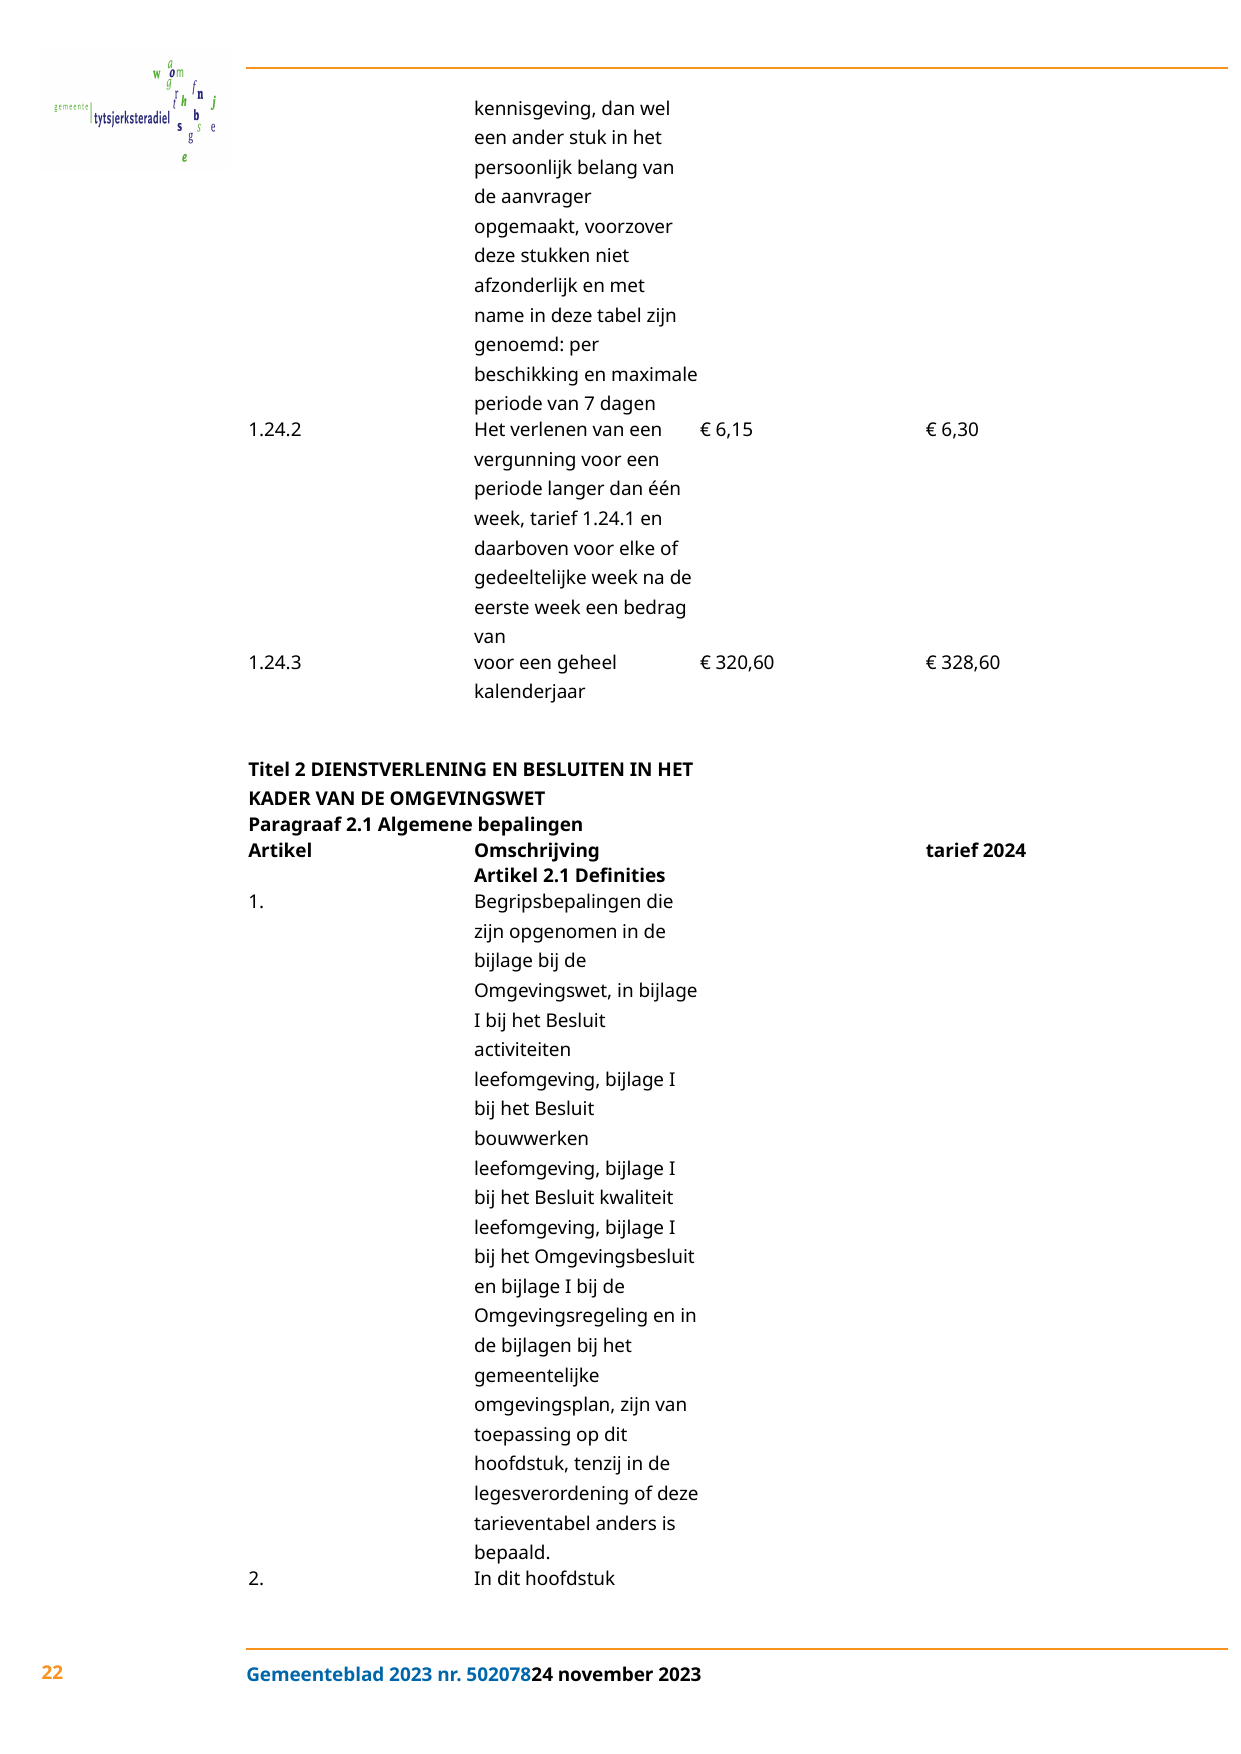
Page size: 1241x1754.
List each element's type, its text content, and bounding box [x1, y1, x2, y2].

table_cell 2. [248, 1565, 474, 1591]
picture [41, 47, 231, 172]
table_cell 1.24.2 [248, 416, 474, 649]
table_cell Artikel 2.1 Definities [474, 863, 700, 888]
table_cell Paragraaf 2.1 Algemene bepalingen [248, 811, 700, 837]
table_cell € 6,30 [926, 416, 1152, 649]
table_cell [700, 1565, 926, 1591]
table_cell [700, 95, 926, 416]
table_cell € 320,60 [700, 649, 926, 704]
table_cell [474, 730, 700, 756]
table_cell kennisgeving, dan wel een ander stuk in het persoonlijk belang van de aanvrager opgemaakt, voorzover deze stukken niet afzonderlijk en met name in deze tabel zijn genoemd: per beschikking en maximale periode van 7 dagen [474, 95, 700, 416]
table_cell [926, 889, 1152, 1565]
table_cell [926, 811, 1152, 837]
table_cell [700, 756, 926, 811]
table_cell [700, 863, 926, 888]
table_cell Begripsbepalingen die zijn opgenomen in de bijlage bij de Omgevingswet, in bijlage I bij het Besluit activiteiten leefomgeving, bijlage I bij het Besluit bouwwerken leefomgeving, bijlage I bij het Besluit kwaliteit leefomgeving, bijlage I bij het Omgevingsbesluit en bijlage I bij de Omgevingsregeling en in de bijlagen bij het gemeentelijke omgevingsplan, zijn van toepassing op dit hoofdstuk, tenzij in de legesverordening of deze tarieventabel anders is bepaald. [474, 889, 700, 1565]
table_cell 1.24.3 [248, 649, 474, 704]
table_cell [926, 705, 1152, 730]
table_cell voor een geheel kalenderjaar [474, 649, 700, 704]
table_cell [926, 95, 1152, 416]
table_cell [700, 705, 926, 730]
table_cell [926, 863, 1152, 888]
table_cell € 328,60 [926, 649, 1152, 704]
table_cell 1. [248, 889, 474, 1565]
table_cell [700, 730, 926, 756]
table_cell [248, 95, 474, 416]
table_cell [700, 811, 926, 837]
table_cell [474, 705, 700, 730]
table_cell € 6,15 [700, 416, 926, 649]
table_cell [700, 889, 926, 1565]
table_cell [926, 1565, 1152, 1591]
table_cell [926, 756, 1152, 811]
table_cell Titel 2 DIENSTVERLENING EN BESLUITEN IN HET KADER VAN DE OMGEVINGSWET [248, 756, 700, 811]
table_cell [248, 863, 474, 888]
table_cell Omschrijving [474, 837, 700, 863]
table_cell [248, 730, 474, 756]
table_cell In dit hoofdstuk [474, 1565, 700, 1591]
table_cell Artikel [248, 837, 474, 863]
table_cell [926, 730, 1152, 756]
table_cell Het verlenen van een vergunning voor een periode langer dan één week, tarief 1.24.1 en daarboven voor elke of gedeeltelijke week na de eerste week een bedrag van [474, 416, 700, 649]
table_cell [248, 705, 474, 730]
table_cell tarief 2024 [926, 837, 1152, 863]
table_cell [700, 837, 926, 863]
